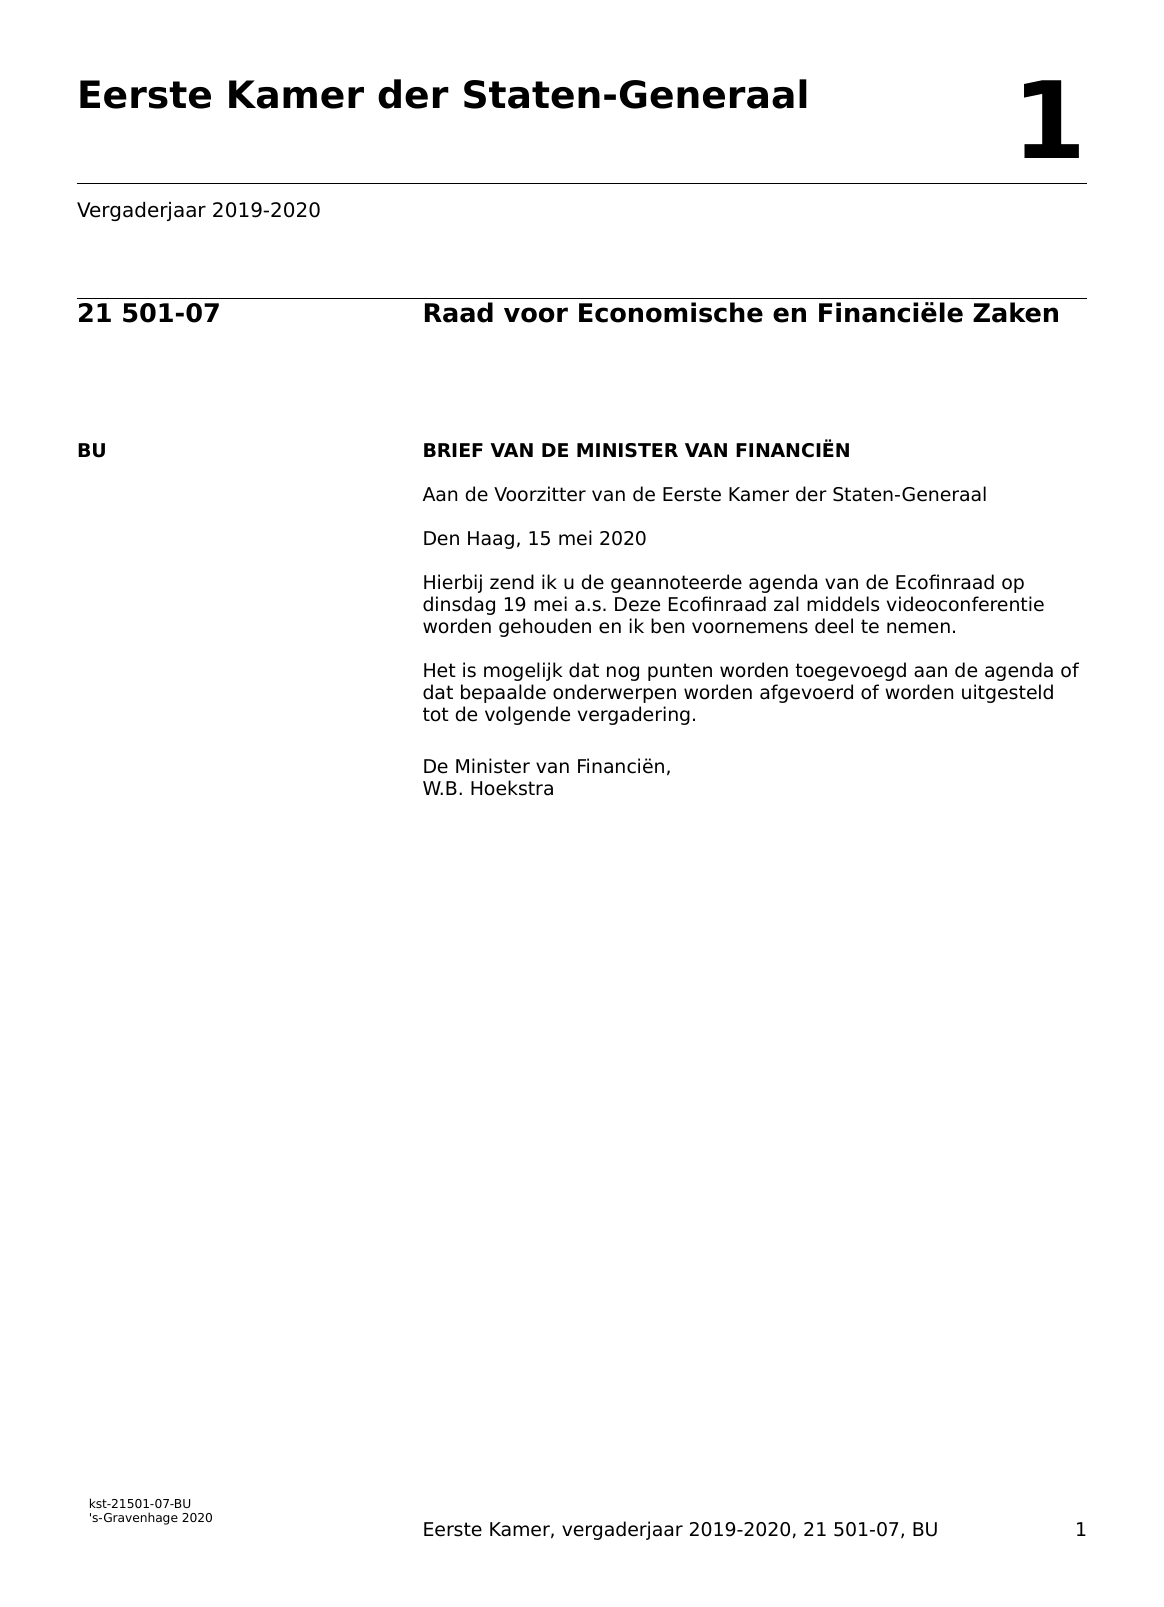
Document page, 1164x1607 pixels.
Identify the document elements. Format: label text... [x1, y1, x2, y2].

text De Minister van Financiën, W.B. Hoekstra [422, 756, 1087, 800]
table_cell Vergaderjaar 2019-2020 [77, 184, 1087, 298]
text Het is mogelijk dat nog punten worden toegevoegd aan de agenda of dat bepaalde onderwerpen worden afgevoerd of worden uitgesteld tot de volgende vergadering. [422, 660, 1087, 726]
text 's-Gravenhage 2020 [88, 1511, 323, 1525]
subtitle 21 501-07 Raad voor Economische en Financiële Zaken [77, 299, 1087, 329]
text Den Haag, 15 mei 2020 [422, 528, 1087, 550]
subtitle BU BRIEF VAN DE MINISTER VAN FINANCIËN [77, 440, 1087, 462]
table_header Eerste Kamer der Staten-Generaal [77, 59, 886, 183]
text Hierbij zend ik u de geannoteerde agenda van de Ecofinraad op dinsdag 19 mei a.s. Deze Ecofinraad zal middels videoconferentie worden gehouden en ik ben voornemens deel te nemen. [422, 572, 1087, 638]
table_header 1 [886, 59, 1087, 183]
text kst-21501-07-BU [88, 1497, 323, 1511]
text Aan de Voorzitter van de Eerste Kamer der Staten-Generaal [422, 484, 1087, 506]
